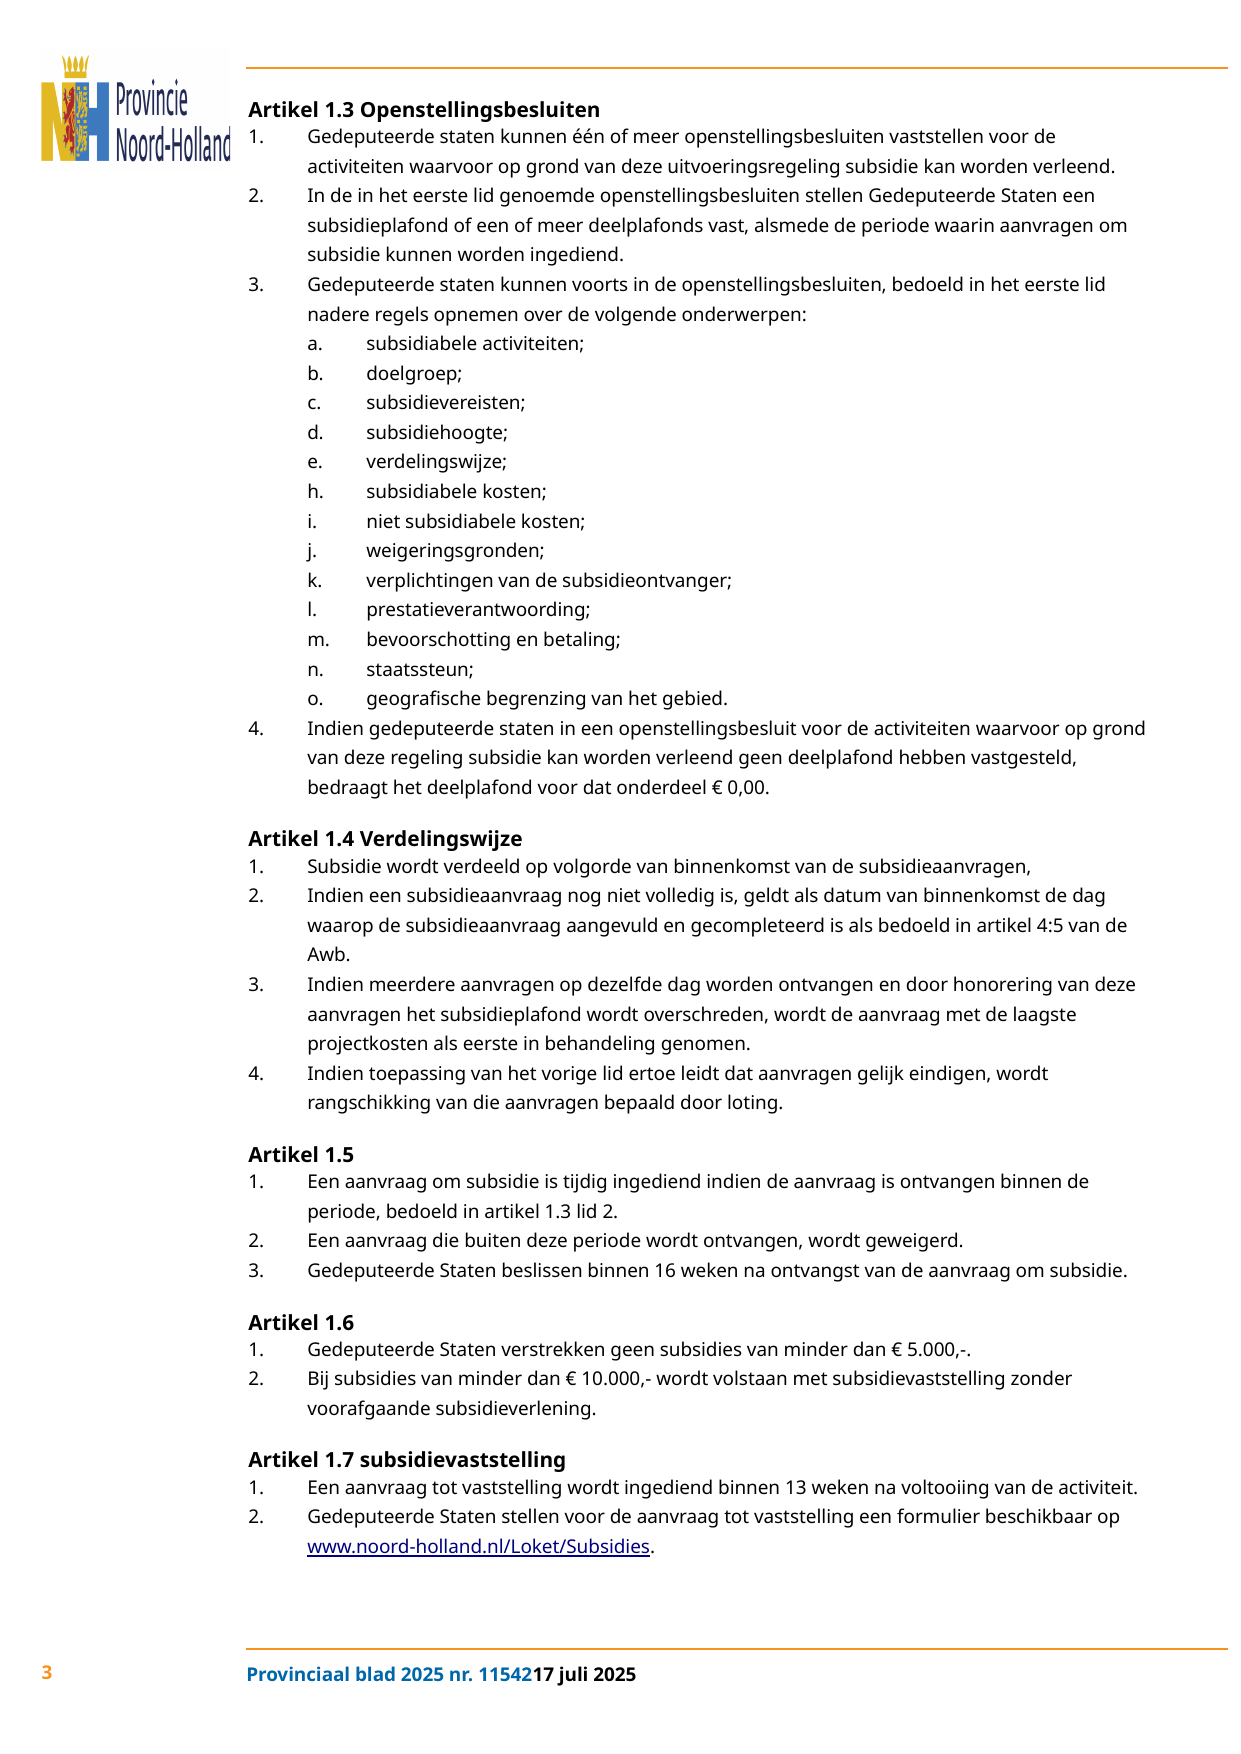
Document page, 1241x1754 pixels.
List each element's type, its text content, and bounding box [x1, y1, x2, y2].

picture [41, 47, 231, 172]
text Artikel 1.5 [248, 1140, 1152, 1168]
list niet subsidiabele kosten; [307, 508, 1152, 533]
list Indien toepassing van het vorige lid ertoe leidt dat aanvragen gelijk eindigen, wordt rangschikking van die aanvragen bepaald door loting. [248, 1060, 1152, 1115]
list Gedeputeerde Staten stellen voor de aanvraag tot vaststelling een formulier beschikbaar op www.noord-holland.nl/Loket/Subsidies. [248, 1504, 1152, 1559]
list Gedeputeerde staten kunnen één of meer openstellingsbesluiten vaststellen voor de activiteiten waarvoor op grond van deze uitvoeringsregeling subsidie kan worden verleend. [248, 123, 1152, 178]
list Een aanvraag om subsidie is tijdig ingediend indien de aanvraag is ontvangen binnen de periode, bedoeld in artikel 1.3 lid 2. [248, 1168, 1152, 1224]
list Indien meerdere aanvragen op dezelfde dag worden ontvangen en door honorering van deze aanvragen het subsidieplafond wordt overschreden, wordt de aanvraag met de laagste projectkosten als eerste in behandeling genomen. [248, 971, 1152, 1056]
list geografische begrenzing van het gebied. [307, 685, 1152, 711]
text Artikel 1.3 Openstellingsbesluiten [248, 95, 1152, 123]
text Artikel 1.4 Verdelingswijze [248, 824, 1152, 853]
list Indien gedeputeerde staten in een openstellingsbesluit voor de activiteiten waarvoor op grond van deze regeling subsidie kan worden verleend geen deelplafond hebben vastgesteld, bedraagt het deelplafond voor dat onderdeel € 0,00. [248, 715, 1152, 800]
list Gedeputeerde staten kunnen voorts in de openstellingsbesluiten, bedoeld in het eerste lid nadere regels opnemen over de volgende onderwerpen: [248, 271, 1152, 326]
list bevoorschotting en betaling; [307, 626, 1152, 652]
list Subsidie wordt verdeeld op volgorde van binnenkomst van de subsidieaanvragen, [248, 853, 1152, 879]
list staatssteun; [307, 656, 1152, 681]
list Bij subsidies van minder dan € 10.000,- wordt volstaan met subsidievaststelling zonder voorafgaande subsidieverlening. [248, 1366, 1152, 1421]
text Artikel 1.7 subsidievaststelling [248, 1446, 1152, 1474]
list Een aanvraag die buiten deze periode wordt ontvangen, wordt geweigerd. [248, 1228, 1152, 1253]
list In de in het eerste lid genoemde openstellingsbesluiten stellen Gedeputeerde Staten een subsidieplafond of een of meer deelplafonds vast, alsmede de periode waarin aanvragen om subsidie kunnen worden ingediend. [248, 182, 1152, 267]
list weigeringsgronden; [307, 537, 1152, 563]
list Indien een subsidieaanvraag nog niet volledig is, geldt als datum van binnenkomst de dag waarop de subsidieaanvraag aangevuld en gecompleteerd is als bedoeld in artikel 4:5 van de Awb. [248, 882, 1152, 967]
list doelgroep; [307, 360, 1152, 386]
list verdelingswijze; [307, 449, 1152, 474]
list subsidiabele kosten; [307, 478, 1152, 504]
list subsidiehoogte; [307, 419, 1152, 445]
list Gedeputeerde Staten verstrekken geen subsidies van minder dan € 5.000,-. [248, 1336, 1152, 1362]
list subsidievereisten; [307, 389, 1152, 415]
text Artikel 1.6 [248, 1308, 1152, 1336]
list Een aanvraag tot vaststelling wordt ingediend binnen 13 weken na voltooiing van de activiteit. [248, 1474, 1152, 1500]
list subsidiabele activiteiten; [307, 330, 1152, 356]
list prestatieverantwoording; [307, 597, 1152, 622]
list verplichtingen van de subsidieontvanger; [307, 567, 1152, 593]
list Gedeputeerde Staten beslissen binnen 16 weken na ontvangst van de aanvraag om subsidie. [248, 1257, 1152, 1283]
